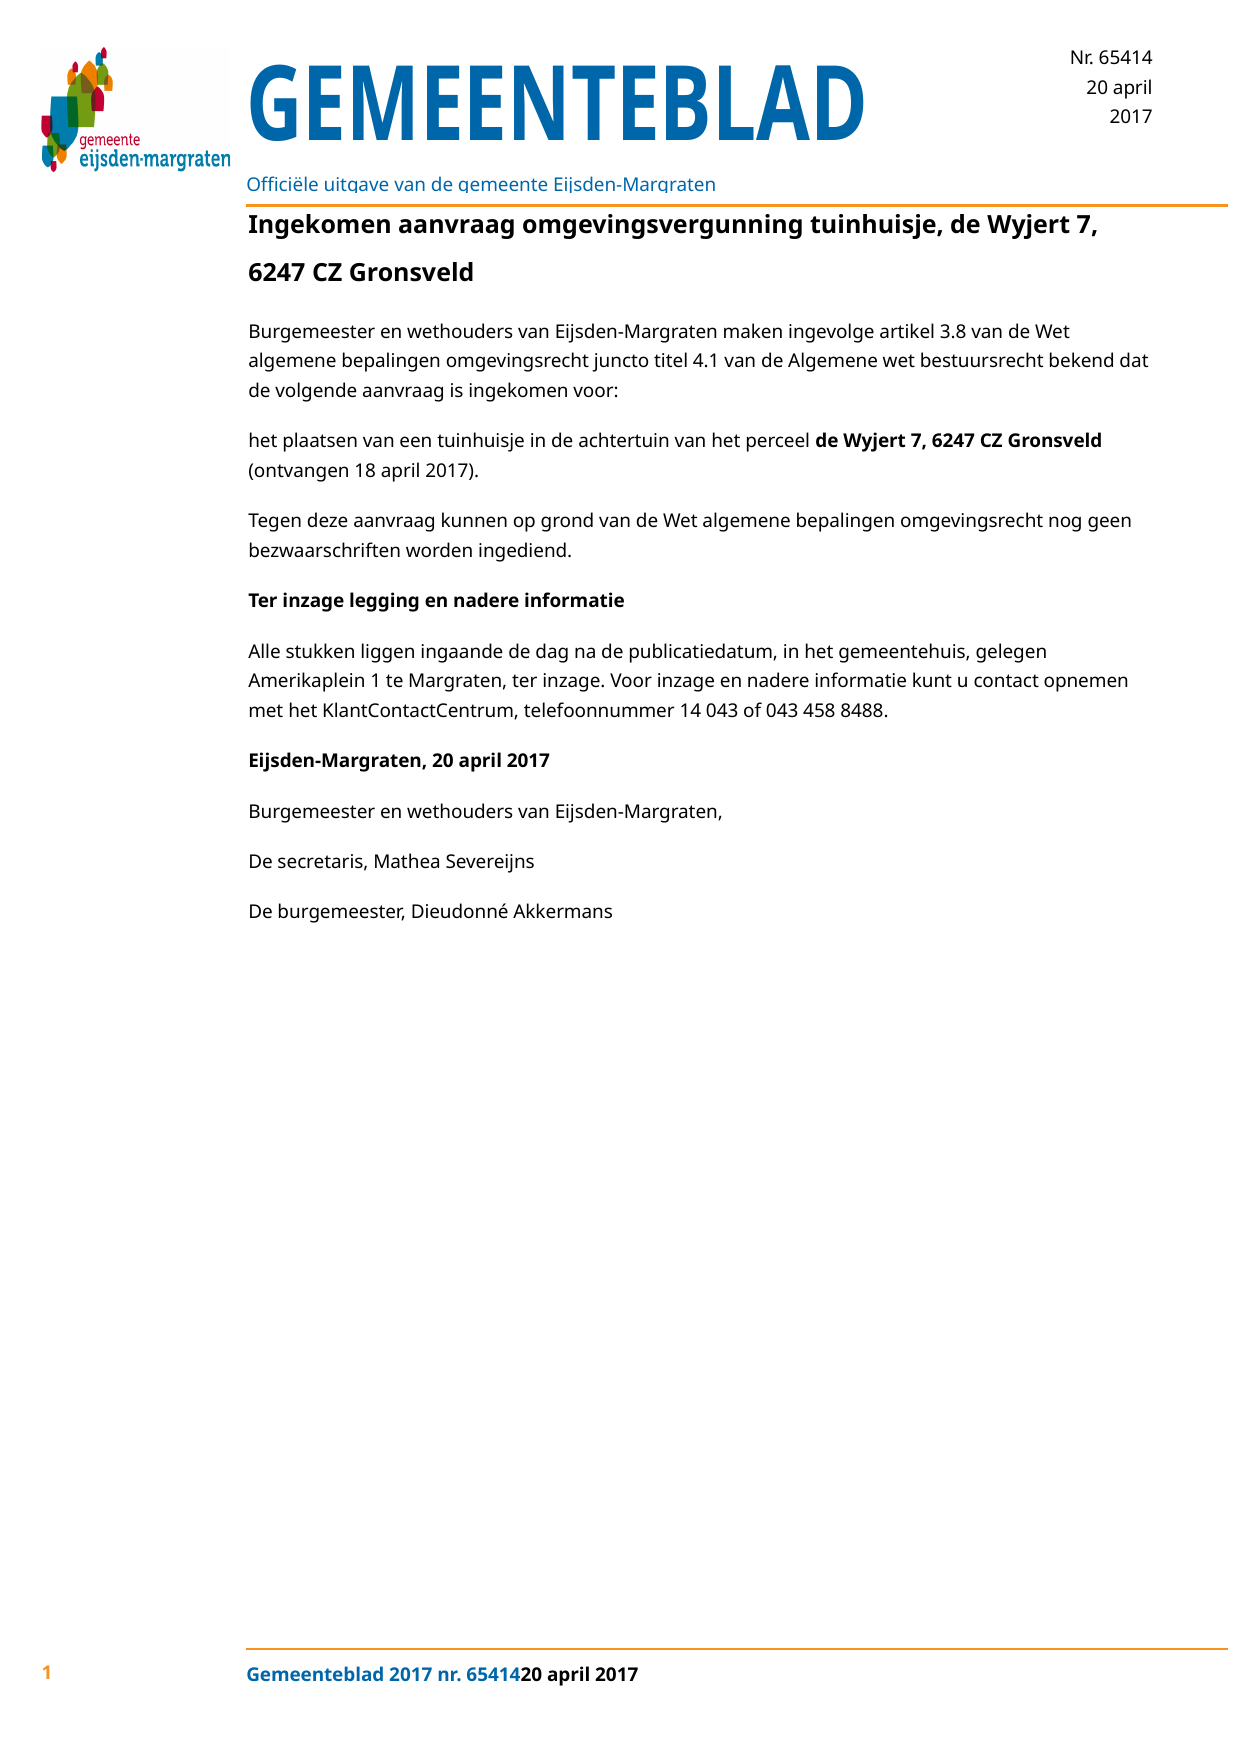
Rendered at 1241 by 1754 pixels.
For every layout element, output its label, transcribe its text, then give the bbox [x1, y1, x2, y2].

text De burgemeester, Dieudonné Akkermans [248, 899, 1152, 924]
text Ingekomen aanvraag omgevingsvergunning tuinhuisje, de Wyjert 7, 6247 CZ Gronsveld [248, 207, 1152, 288]
text Ter inzage legging en nadere informatie [248, 587, 1152, 613]
text Burgemeester en wethouders van Eijsden-Margraten maken ingevolge artikel 3.8 van de Wet algemene bepalingen omgevingsrecht juncto titel 4.1 van de Algemene wet bestuursrecht bekend dat de volgende aanvraag is ingekomen voor: [248, 318, 1152, 403]
picture [41, 47, 231, 172]
text het plaatsen van een tuinhuisje in de achtertuin van het perceel de Wyjert 7, 6247 CZ Gronsveld (ontvangen 18 april 2017). [248, 427, 1152, 483]
text Eijsden-Margraten, 20 april 2017 [248, 747, 1152, 773]
text Alle stukken liggen ingaande de dag na de publicatiedatum, in het gemeentehuis, gelegen Amerikaplein 1 te Margraten, ter inzage. Voor inzage en nadere informatie kunt u contact opnemen met het KlantContactCentrum, telefoonnummer 14 043 of 043 458 8488. [248, 638, 1152, 723]
text Burgemeester en wethouders van Eijsden-Margraten, [248, 798, 1152, 824]
text De secretaris, Mathea Severeijns [248, 848, 1152, 874]
text Tegen deze aanvraag kunnen op grond van de Wet algemene bepalingen omgevingsrecht nog geen bezwaarschriften worden ingediend. [248, 507, 1152, 563]
